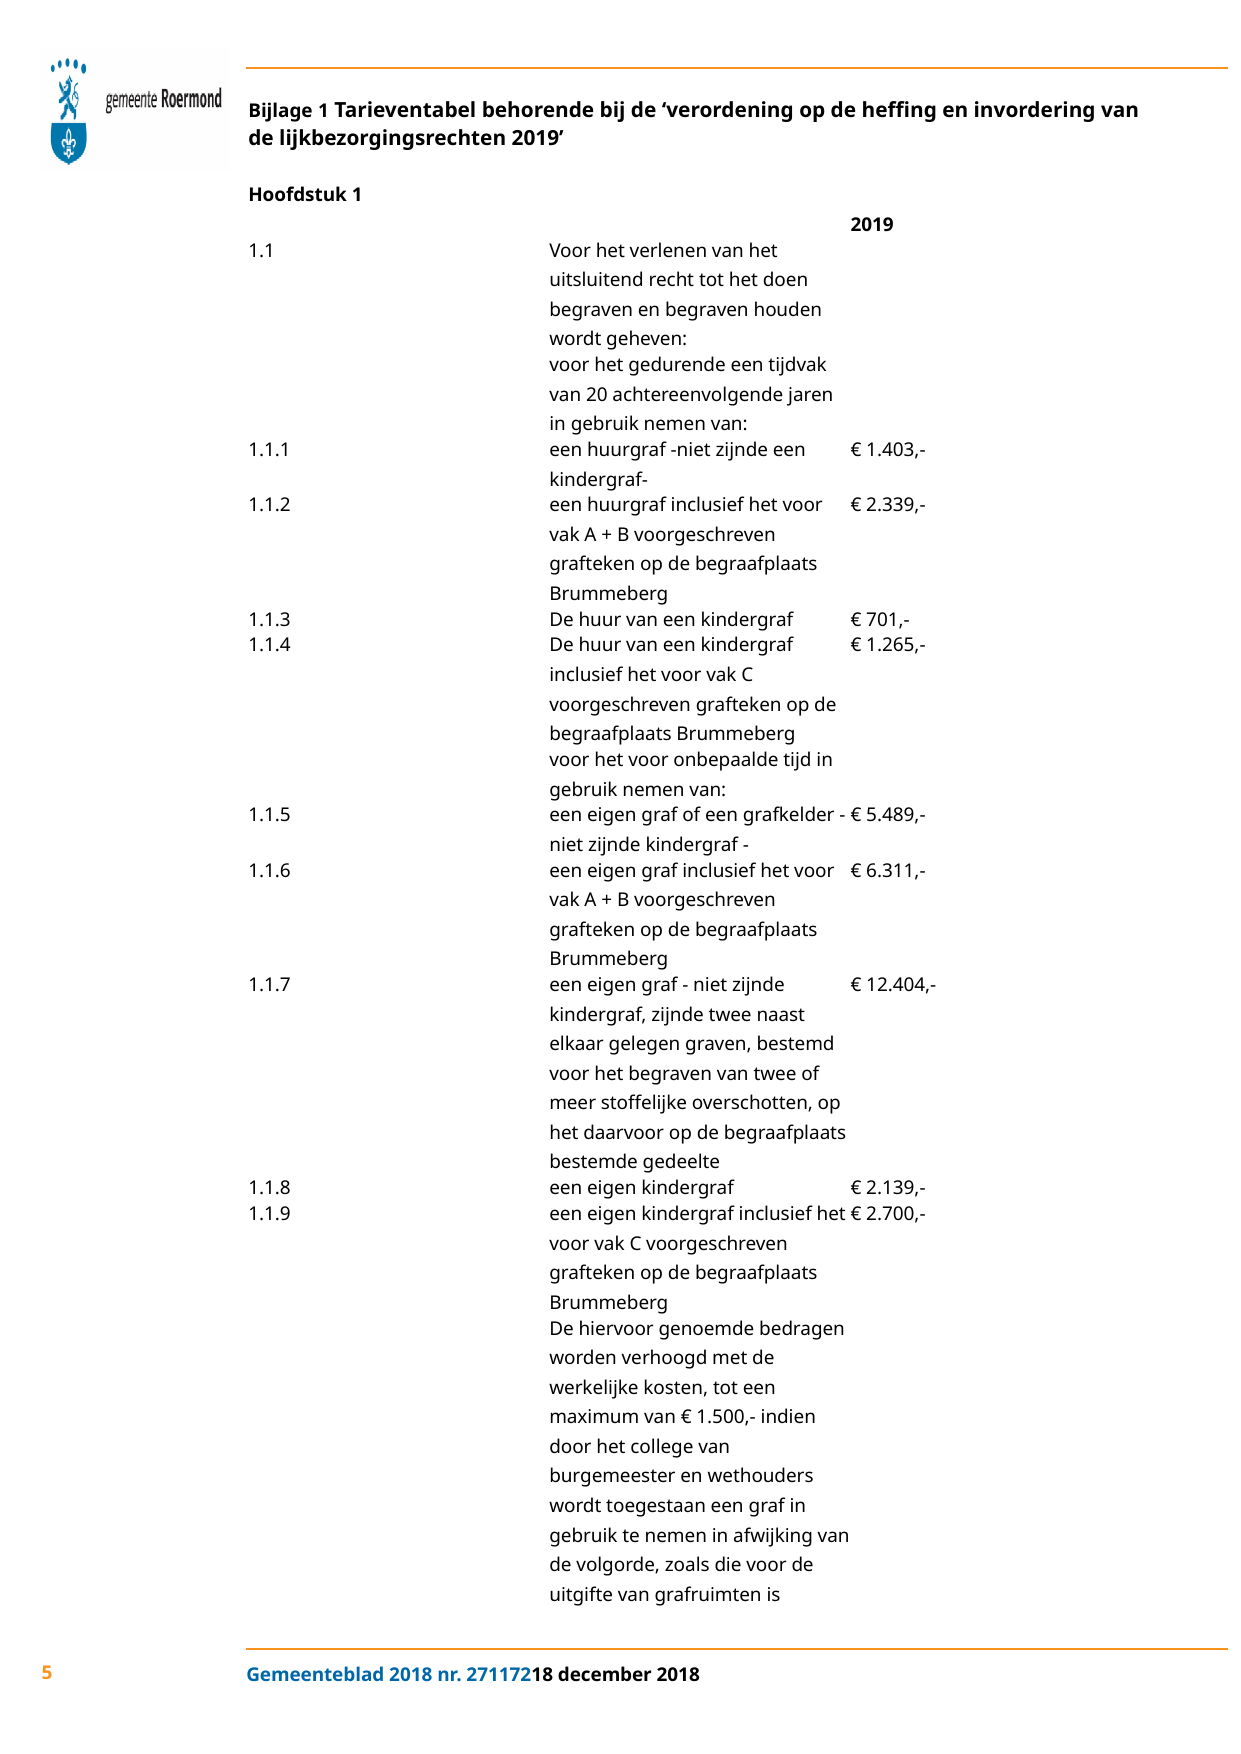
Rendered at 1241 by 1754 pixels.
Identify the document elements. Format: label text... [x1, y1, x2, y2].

table_cell een eigen graf - niet zijnde kindergraf, zijnde twee naast elkaar gelegen graven, bestemd voor het begraven van twee of meer stoffelijke overschotten, op het daarvoor op de begraafplaats bestemde gedeelte [549, 971, 850, 1174]
table_cell [248, 351, 549, 436]
table_cell € 1.403,- [850, 436, 1152, 491]
table_header [248, 211, 549, 237]
table_cell € 2.139,- [850, 1175, 1152, 1200]
table_header [549, 211, 850, 237]
table_cell 1.1.3 [248, 606, 549, 632]
text Hoofdstuk 1 [248, 181, 1152, 207]
table_cell [850, 746, 1152, 801]
table_cell 1.1.6 [248, 857, 549, 971]
table_cell € 1.265,- [850, 632, 1152, 746]
table_cell De huur van een kindergraf [549, 606, 850, 632]
table_cell 1.1.7 [248, 971, 549, 1174]
table_cell 1.1.5 [248, 801, 549, 857]
table_cell De hiervoor genoemde bedragen worden verhoogd met de werkelijke kosten, tot een maximum van € 1.500,- indien door het college van burgemeester en wethouders wordt toegestaan een graf in gebruik te nemen in afwijking van de volgorde, zoals die voor de uitgifte van grafruimten is [549, 1315, 850, 1607]
table_cell € 12.404,- [850, 971, 1152, 1174]
table_cell [850, 1315, 1152, 1607]
table_cell [850, 237, 1152, 351]
table_cell [850, 351, 1152, 436]
table_cell voor het voor onbepaalde tijd in gebruik nemen van: [549, 746, 850, 801]
table_cell 1.1 [248, 237, 549, 351]
table_cell De huur van een kindergraf inclusief het voor vak C voorgeschreven grafteken op de begraafplaats Brummeberg [549, 632, 850, 746]
table_cell een huurgraf inclusief het voor vak A + B voorgeschreven grafteken op de begraafplaats Brummeberg [549, 491, 850, 606]
table_cell € 5.489,- [850, 801, 1152, 857]
table_cell een huurgraf -niet zijnde een kindergraf- [549, 436, 850, 491]
table_cell voor het gedurende een tijdvak van 20 achtereenvolgende jaren in gebruik nemen van: [549, 351, 850, 436]
table_cell [248, 746, 549, 801]
table_cell € 2.339,- [850, 491, 1152, 606]
picture [41, 47, 231, 172]
table_cell een eigen kindergraf inclusief het voor vak C voorgeschreven grafteken op de begraafplaats Brummeberg [549, 1200, 850, 1315]
table_cell [248, 1315, 549, 1607]
table_cell 1.1.4 [248, 632, 549, 746]
text Bijlage 1 Tarieventabel behorende bij de ‘verordening op de heffing en invordering van de lijkbezorgingsrechten 2019’ [248, 95, 1152, 152]
table_cell 1.1.8 [248, 1175, 549, 1200]
table_cell € 2.700,- [850, 1200, 1152, 1315]
table_cell 1.1.9 [248, 1200, 549, 1315]
table_cell een eigen graf of een grafkelder - niet zijnde kindergraf - [549, 801, 850, 857]
table_cell € 701,- [850, 606, 1152, 632]
table_cell € 6.311,- [850, 857, 1152, 971]
table_cell Voor het verlenen van het uitsluitend recht tot het doen begraven en begraven houden wordt geheven: [549, 237, 850, 351]
table_cell een eigen kindergraf [549, 1175, 850, 1200]
table_cell een eigen graf inclusief het voor vak A + B voorgeschreven grafteken op de begraafplaats Brummeberg [549, 857, 850, 971]
table_cell 1.1.2 [248, 491, 549, 606]
table_cell 1.1.1 [248, 436, 549, 491]
table_header 2019 [850, 211, 1152, 237]
